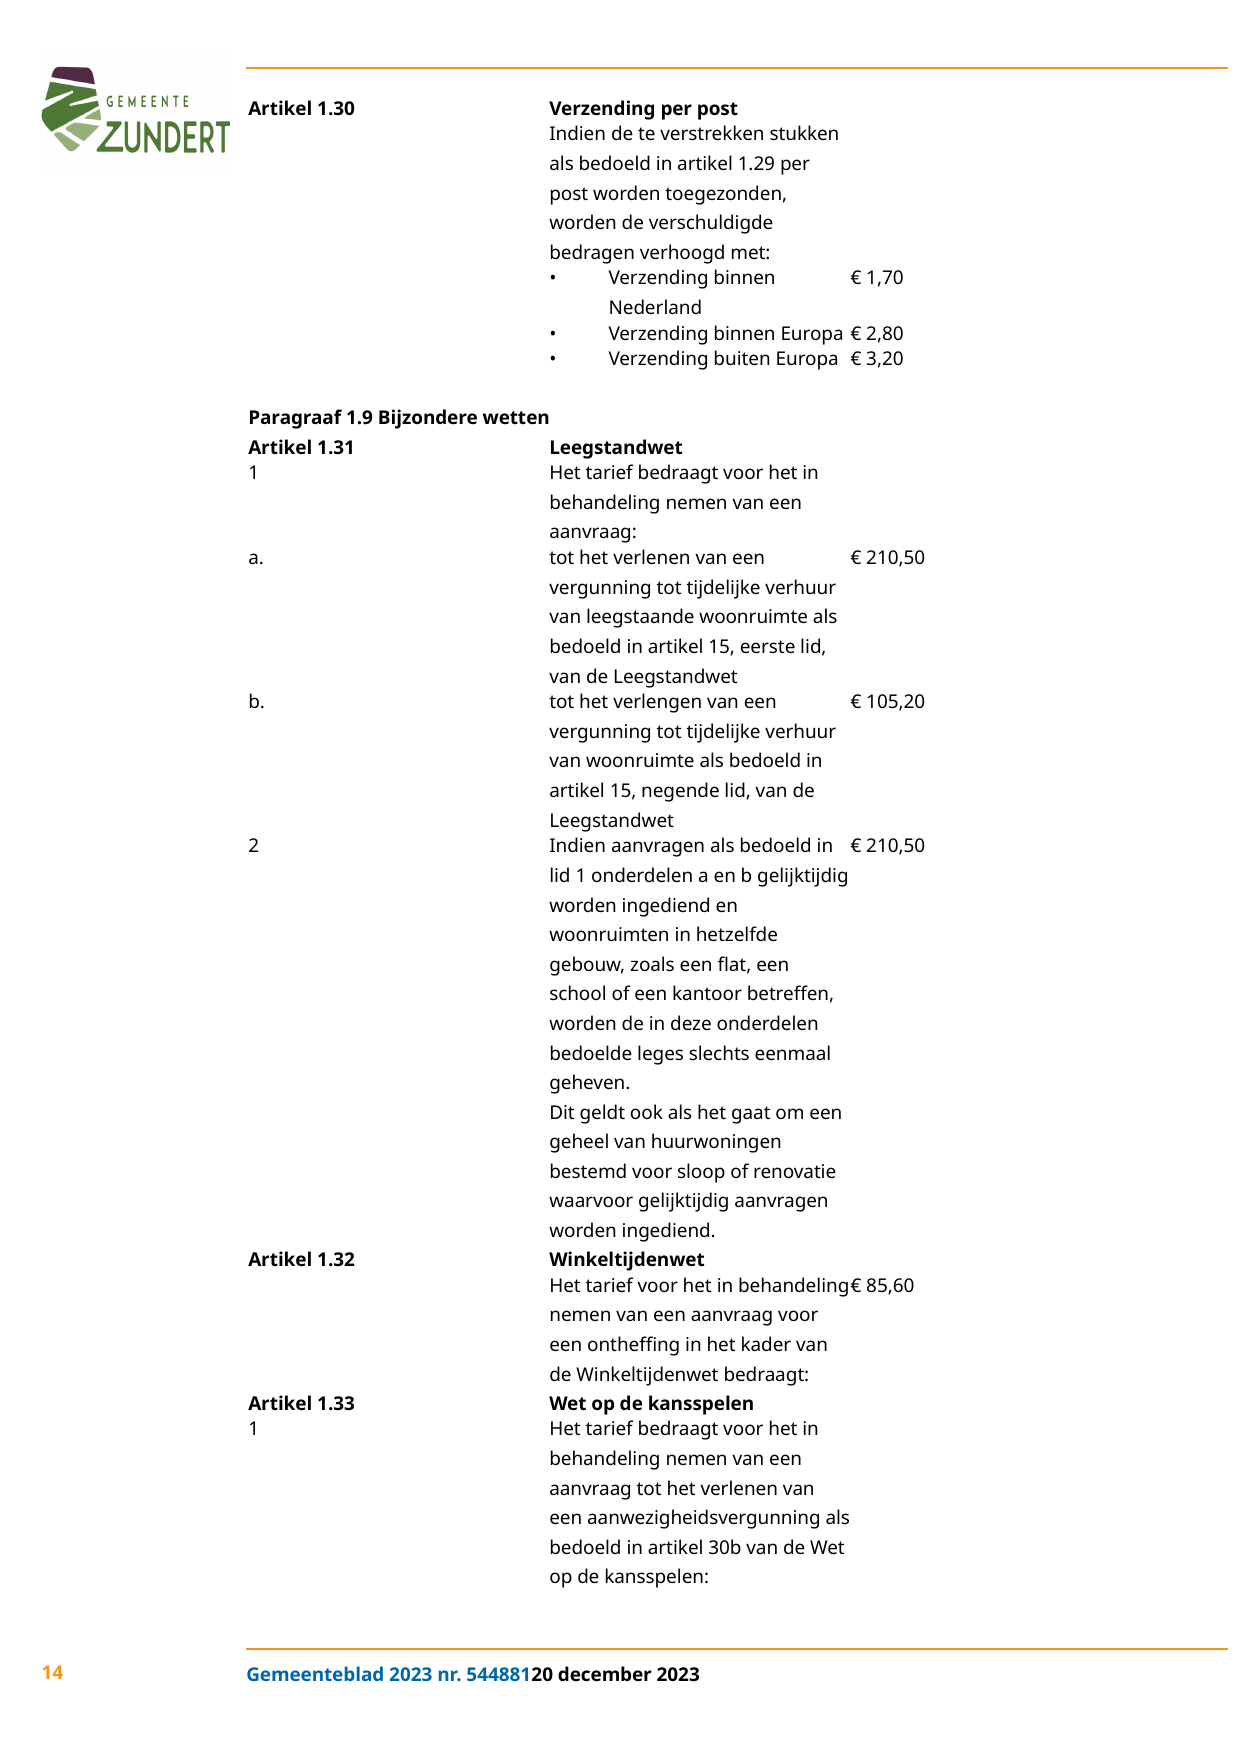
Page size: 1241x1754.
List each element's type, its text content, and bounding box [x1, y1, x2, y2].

table_cell tot het verlengen van een vergunning tot tijdelijke verhuur van woonruimte als bedoeld in artikel 15, negende lid, van de Leegstandwet [549, 689, 850, 833]
table_cell Het tarief voor het in behandeling nemen van een aanvraag voor een ontheffing in het kader van de Winkeltijdenwet bedraagt: [549, 1272, 850, 1386]
table_cell Het tarief bedraagt voor het in behandeling nemen van een aanvraag tot het verlenen van een aanwezigheidsvergunning als bedoeld in artikel 30b van de Wet op de kansspelen: [549, 1416, 850, 1589]
table_header Wet op de kansspelen [549, 1390, 850, 1416]
text Paragraaf 1.9 Bijzondere wetten [248, 404, 1152, 430]
table_cell € 210,50 [850, 833, 1152, 1243]
table_cell € 105,20 [850, 689, 1152, 833]
table_header [850, 1390, 1152, 1416]
table_cell Verzending binnen Europa [549, 320, 850, 346]
table_header Artikel 1.32 [248, 1246, 549, 1272]
table_cell Artikel 1.30 [248, 95, 549, 121]
table_header [850, 434, 1152, 459]
table_cell Indien de te verstrekken stukken als bedoeld in artikel 1.29 per post worden toegezonden, worden de verschuldigde bedragen verhoogd met: [549, 121, 850, 264]
table_cell [850, 95, 1152, 121]
table_header [850, 1246, 1152, 1272]
table_cell 2 [248, 833, 549, 1243]
table_cell [248, 121, 549, 264]
table_cell Verzending buiten Europa [549, 346, 850, 371]
table_cell Verzending per post [549, 95, 850, 121]
table_cell [850, 121, 1152, 264]
table_cell 1 [248, 460, 549, 544]
table_cell 1 [248, 1416, 549, 1589]
table_cell [248, 265, 549, 320]
table_cell tot het verlenen van een vergunning tot tijdelijke verhuur van leegstaande woonruimte als bedoeld in artikel 15, eerste lid, van de Leegstandwet [549, 545, 850, 688]
table_cell Verzending binnen Nederland [549, 265, 850, 320]
table_cell [850, 1416, 1152, 1589]
table_cell Het tarief bedraagt voor het in behandeling nemen van een aanvraag: [549, 460, 850, 544]
table_cell € 3,20 [850, 346, 1152, 371]
table_cell [248, 320, 549, 346]
table_header Winkeltijdenwet [549, 1246, 850, 1272]
table_cell [248, 1272, 549, 1386]
picture [41, 47, 231, 172]
table_cell b. [248, 689, 549, 833]
table_cell € 2,80 [850, 320, 1152, 346]
table_cell a. [248, 545, 549, 688]
table_cell € 210,50 [850, 545, 1152, 688]
table_cell [850, 460, 1152, 544]
table_cell [248, 346, 549, 371]
table_header Leegstandwet [549, 434, 850, 459]
table_header Artikel 1.33 [248, 1390, 549, 1416]
table_cell € 1,70 [850, 265, 1152, 320]
table_cell Indien aanvragen als bedoeld in lid 1 onderdelen a en b gelijktijdig worden ingediend en woonruimten in hetzelfde gebouw, zoals een flat, een school of een kantoor betreffen, worden de in deze onderdelen bedoelde leges slechts eenmaal geheven. Dit geldt ook als het gaat om een geheel van huurwoningen bestemd voor sloop of renovatie waarvoor gelijktijdig aanvragen worden ingediend. [549, 833, 850, 1243]
table_cell € 85,60 [850, 1272, 1152, 1386]
table_header Artikel 1.31 [248, 434, 549, 459]
